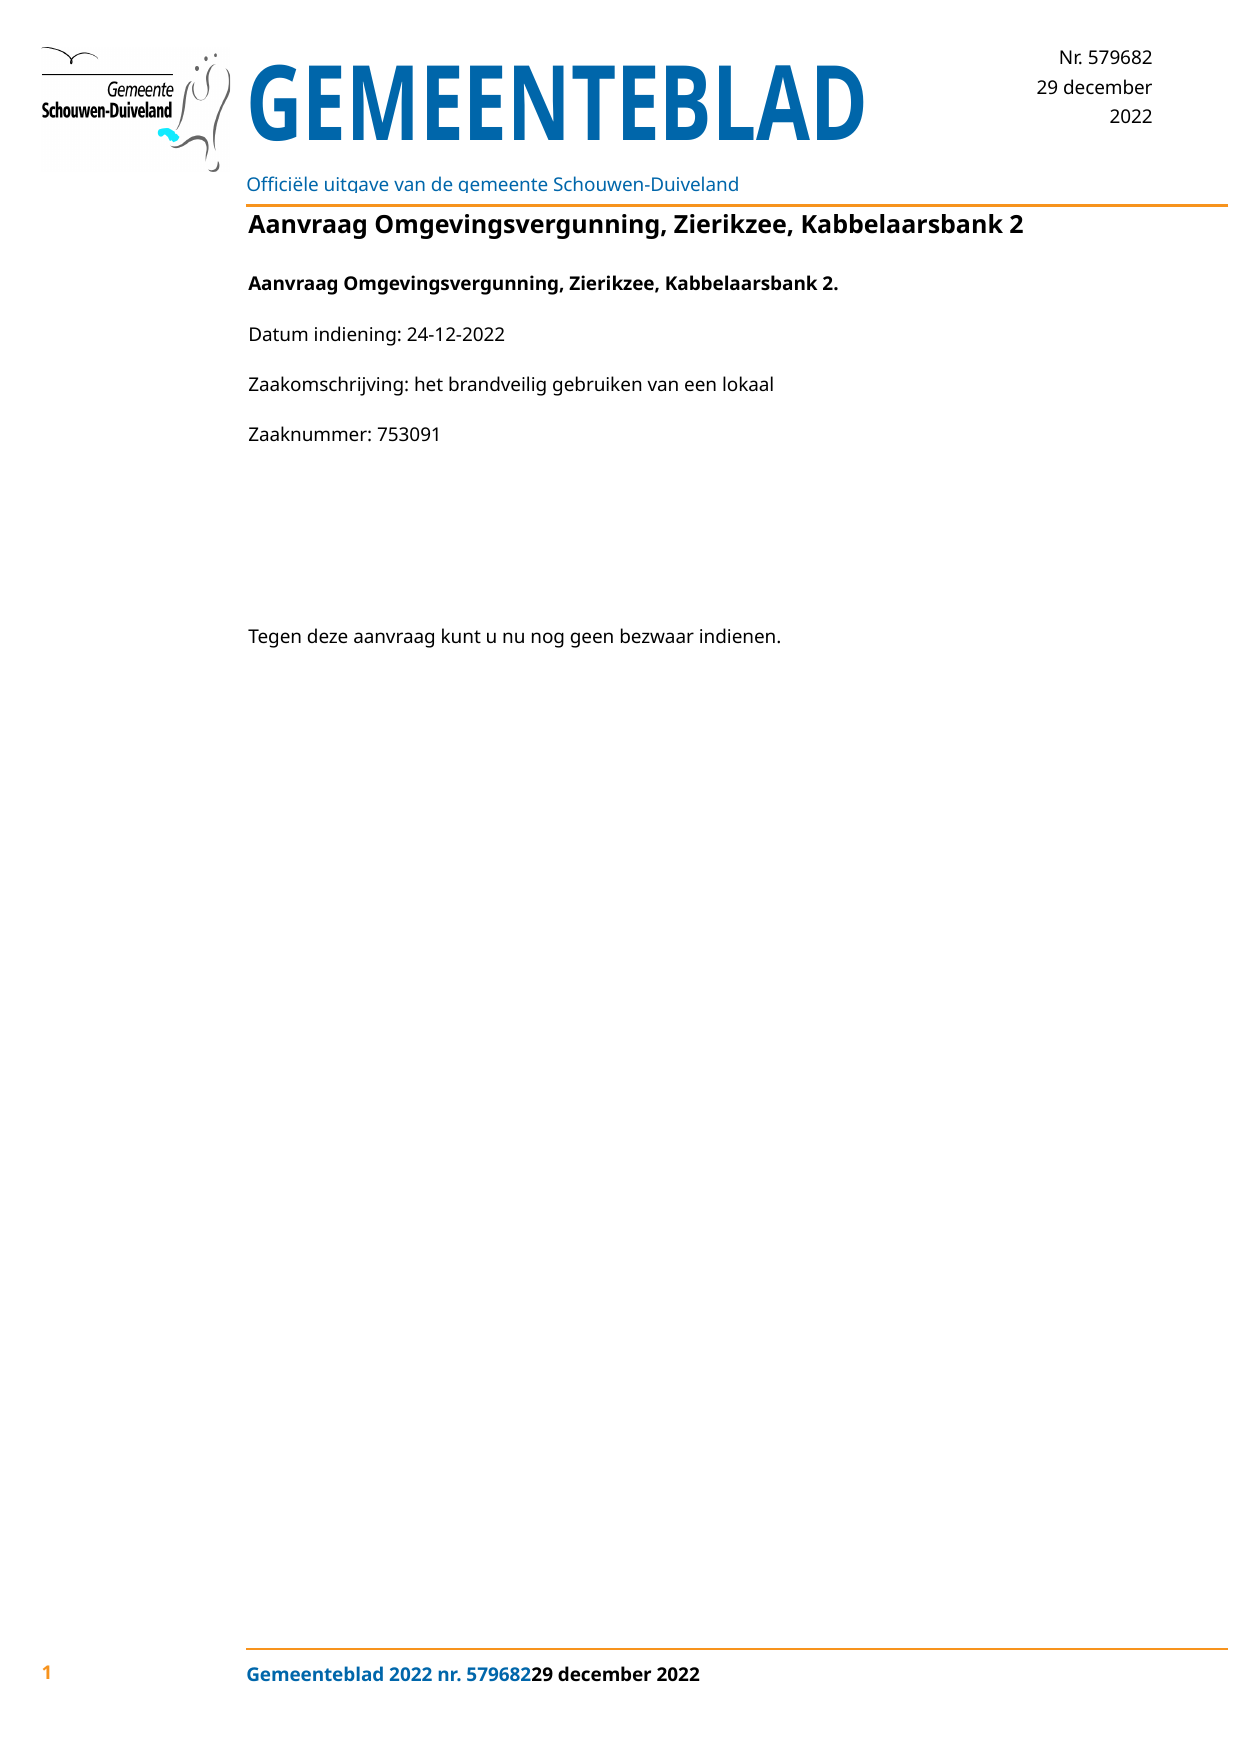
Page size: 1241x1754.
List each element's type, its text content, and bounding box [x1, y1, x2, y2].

text Tegen deze aanvraag kunt u nu nog geen bezwaar indienen. [248, 623, 1152, 649]
text Aanvraag Omgevingsvergunning, Zierikzee, Kabbelaarsbank 2. [248, 270, 1152, 296]
text Zaakomschrijving: het brandveilig gebruiken van een lokaal [248, 371, 1152, 397]
text Zaaknummer: 753091 [248, 422, 1152, 447]
text Datum indiening: 24-12-2022 [248, 321, 1152, 346]
picture [41, 47, 231, 172]
text Aanvraag Omgevingsvergunning, Zierikzee, Kabbelaarsbank 2 [248, 207, 1152, 241]
